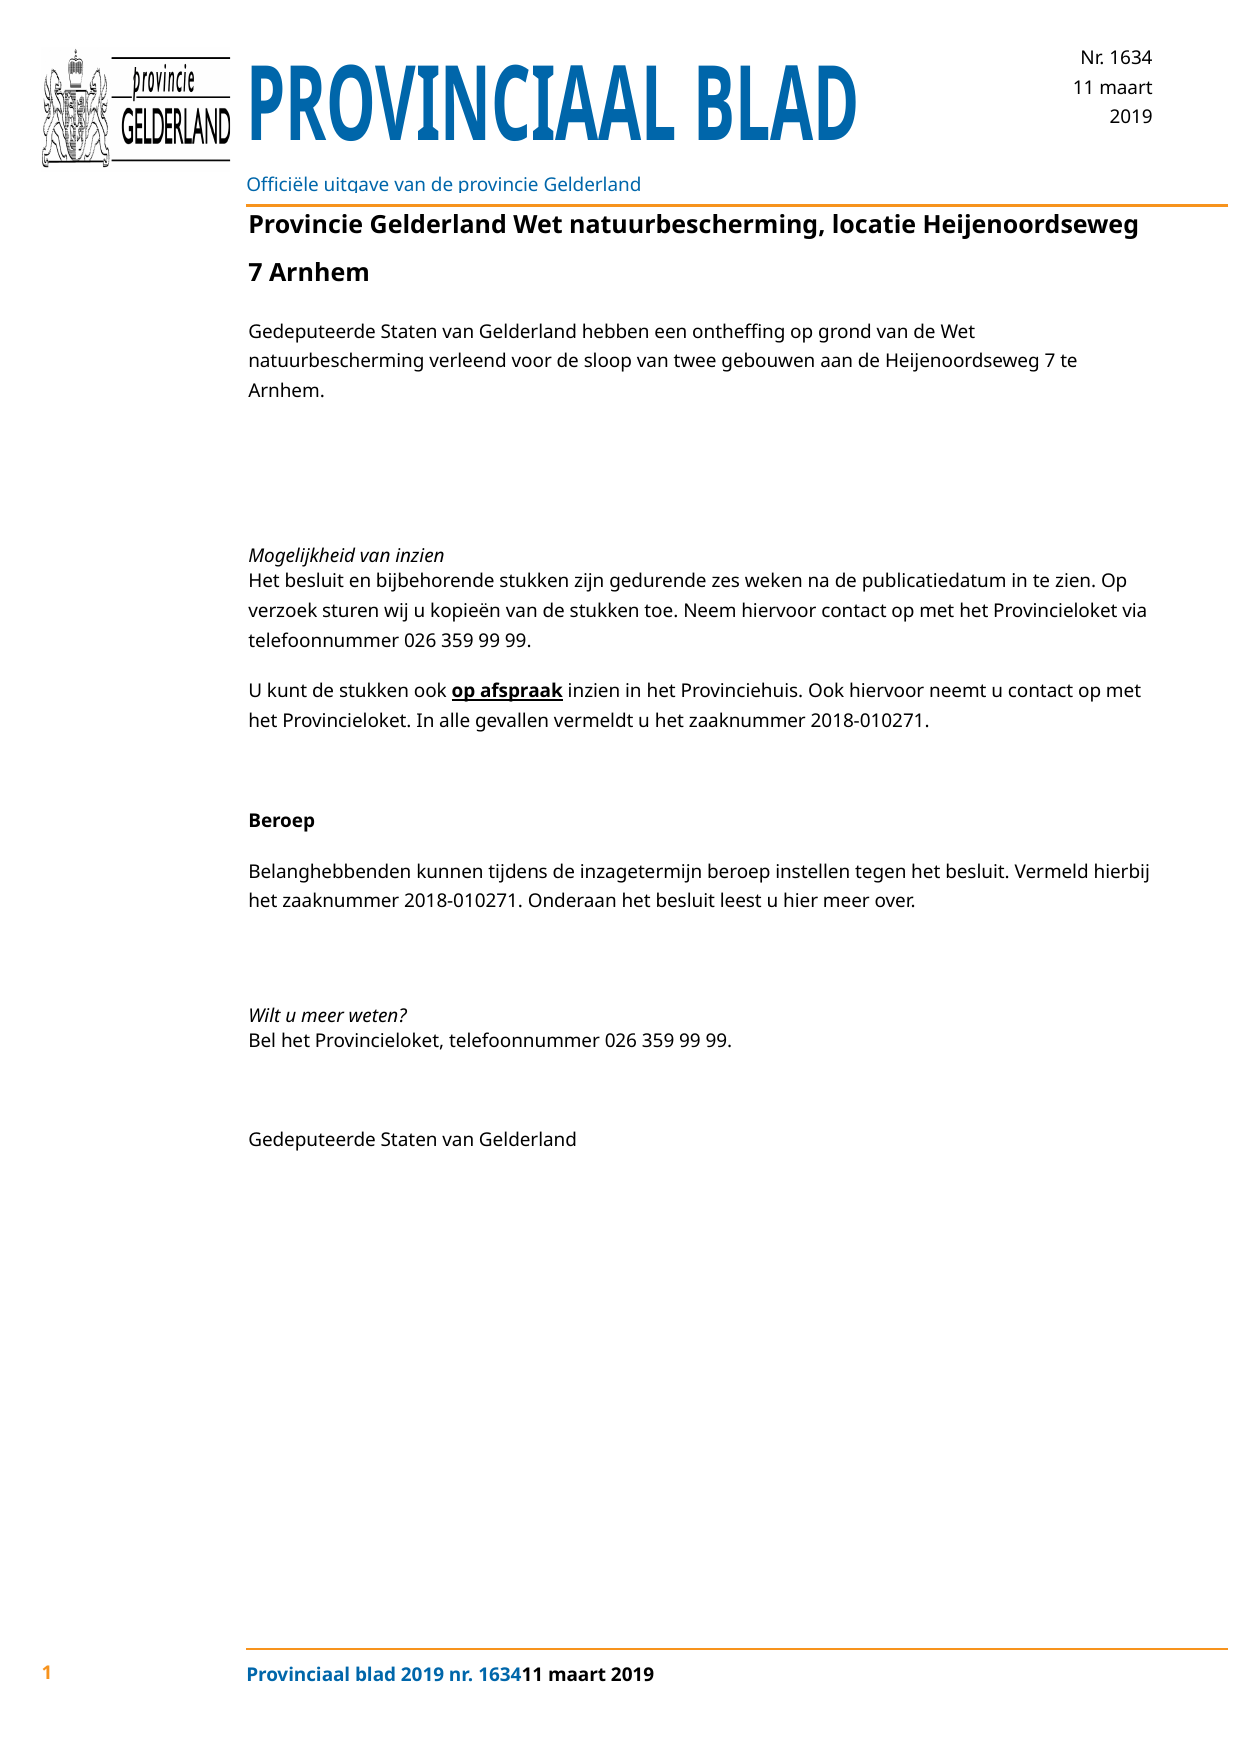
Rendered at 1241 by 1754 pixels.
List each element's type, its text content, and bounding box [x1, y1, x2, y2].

text Provincie Gelderland Wet natuurbescherming, locatie Heijenoordseweg 7 Arnhem [248, 207, 1152, 288]
text Gedeputeerde Staten van Gelderland [248, 1126, 1152, 1152]
text Het besluit en bijbehorende stukken zijn gedurende zes weken na de publicatiedatum in te zien. Op verzoek sturen wij u kopieën van de stukken toe. Neem hiervoor contact op met het Provincieloket via telefoonnummer 026 359 99 99. [248, 568, 1152, 652]
picture [41, 47, 231, 172]
text Belanghebbenden kunnen tijdens de inzagetermijn beroep instellen tegen het besluit. Vermeld hierbij het zaaknummer 2018-010271. Onderaan het besluit leest u hier meer over. [248, 858, 1152, 913]
text Bel het Provincieloket, telefoonnummer 026 359 99 99. [248, 1028, 1152, 1053]
text Wilt u meer weten? [248, 1002, 1152, 1028]
text Gedeputeerde Staten van Gelderland hebben een ontheffing op grond van de Wet natuurbescherming verleend voor de sloop van twee gebouwen aan de Heijenoordseweg 7 te Arnhem. [248, 318, 1152, 403]
text U kunt de stukken ook op afspraak inzien in het Provinciehuis. Ook hiervoor neemt u contact op met het Provincieloket. In alle gevallen vermeldt u het zaaknummer 2018-010271. [248, 677, 1152, 732]
text Mogelijkheid van inzien [248, 542, 1152, 568]
text Beroep [248, 808, 1152, 833]
